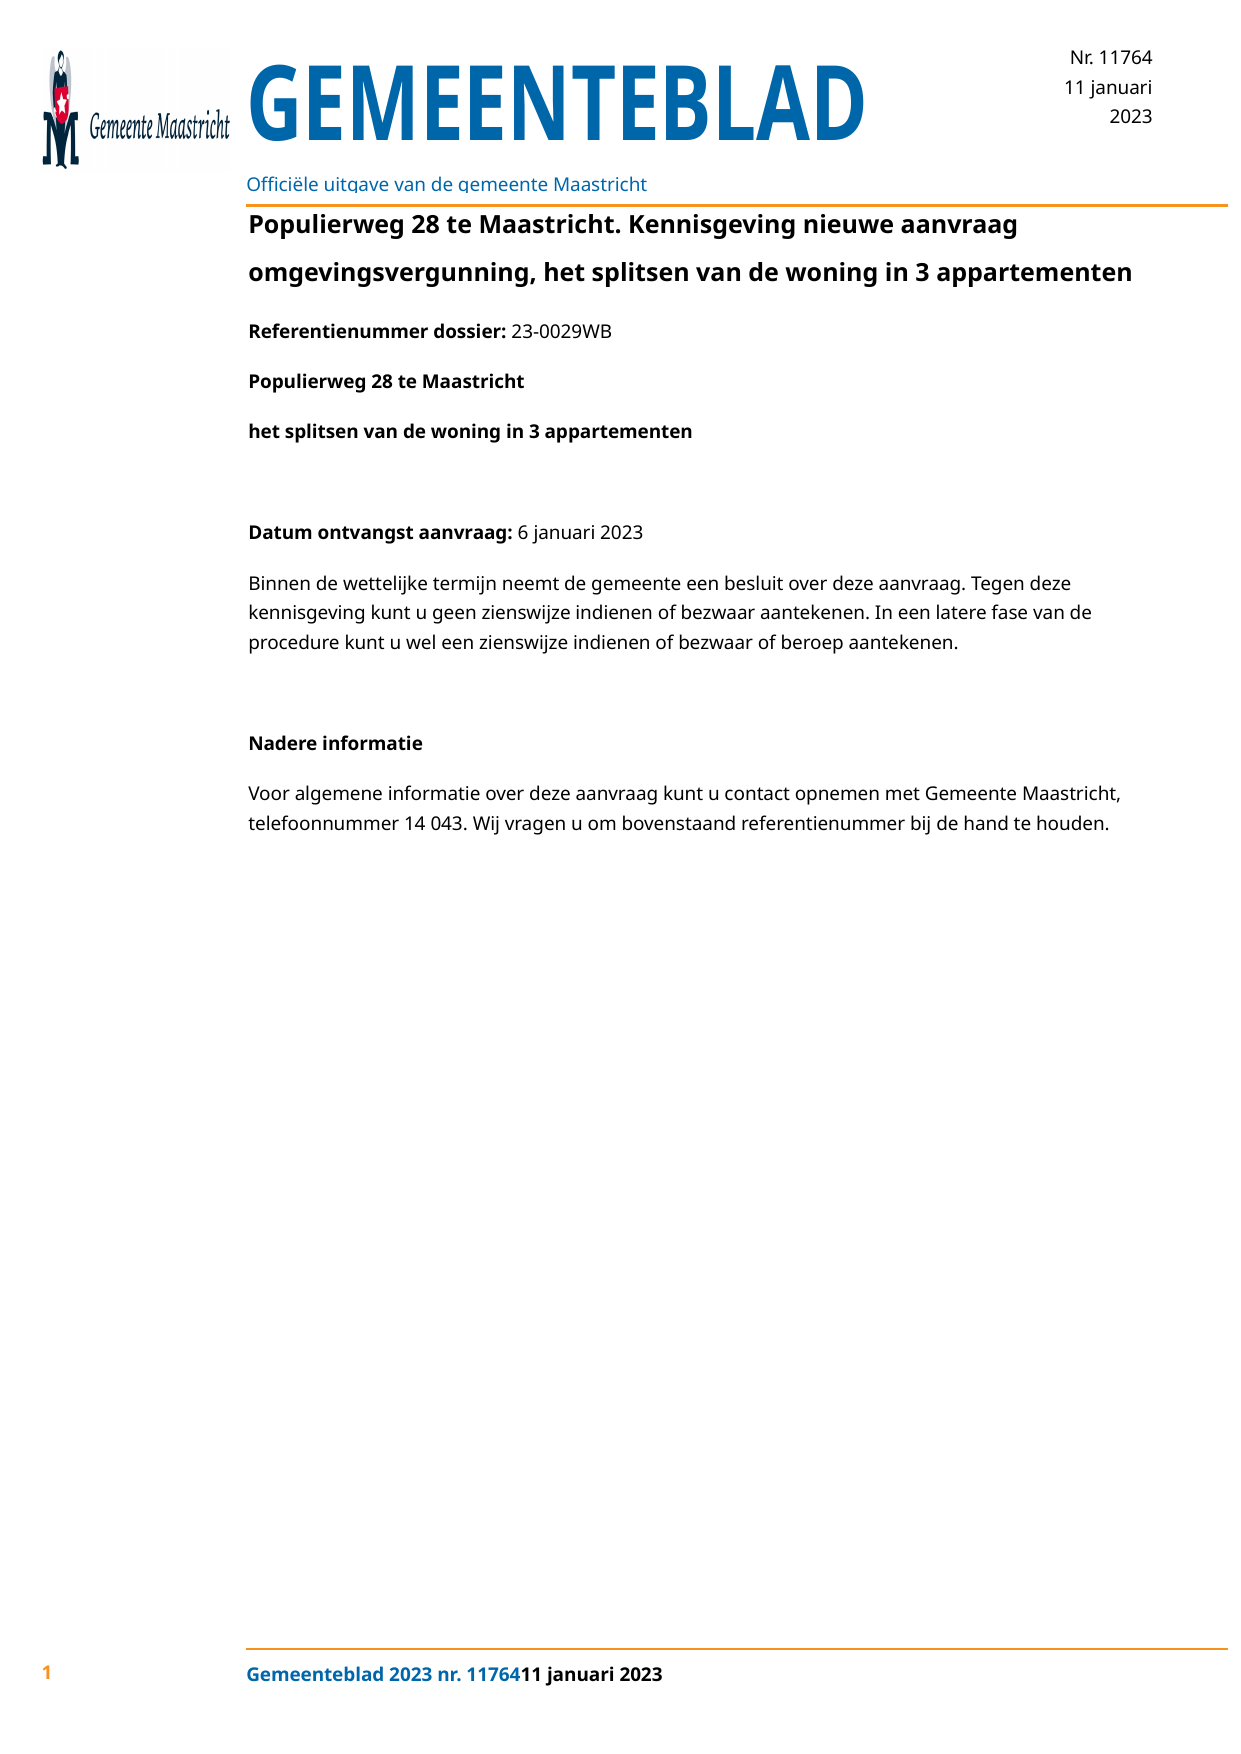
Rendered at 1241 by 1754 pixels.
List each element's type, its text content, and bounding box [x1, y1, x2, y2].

text Datum ontvangst aanvraag: 6 januari 2023 [248, 519, 1152, 545]
picture [41, 47, 231, 172]
text Binnen de wettelijke termijn neemt de gemeente een besluit over deze aanvraag. Tegen deze kennisgeving kunt u geen zienswijze indienen of bezwaar aantekenen. In een latere fase van de procedure kunt u wel een zienswijze indienen of bezwaar of beroep aantekenen. [248, 570, 1152, 655]
text het splitsen van de woning in 3 appartementen [248, 419, 1152, 444]
text Populierweg 28 te Maastricht. Kennisgeving nieuwe aanvraag omgevingsvergunning, het splitsen van de woning in 3 appartementen [248, 207, 1152, 288]
text Voor algemene informatie over deze aanvraag kunt u contact opnemen met Gemeente Maastricht, telefoonnummer 14 043. Wij vragen u om bovenstaand referentienummer bij de hand te houden. [248, 780, 1152, 836]
text Nadere informatie [248, 730, 1152, 756]
text Populierweg 28 te Maastricht [248, 368, 1152, 394]
text Referentienummer dossier: 23-0029WB [248, 318, 1152, 344]
